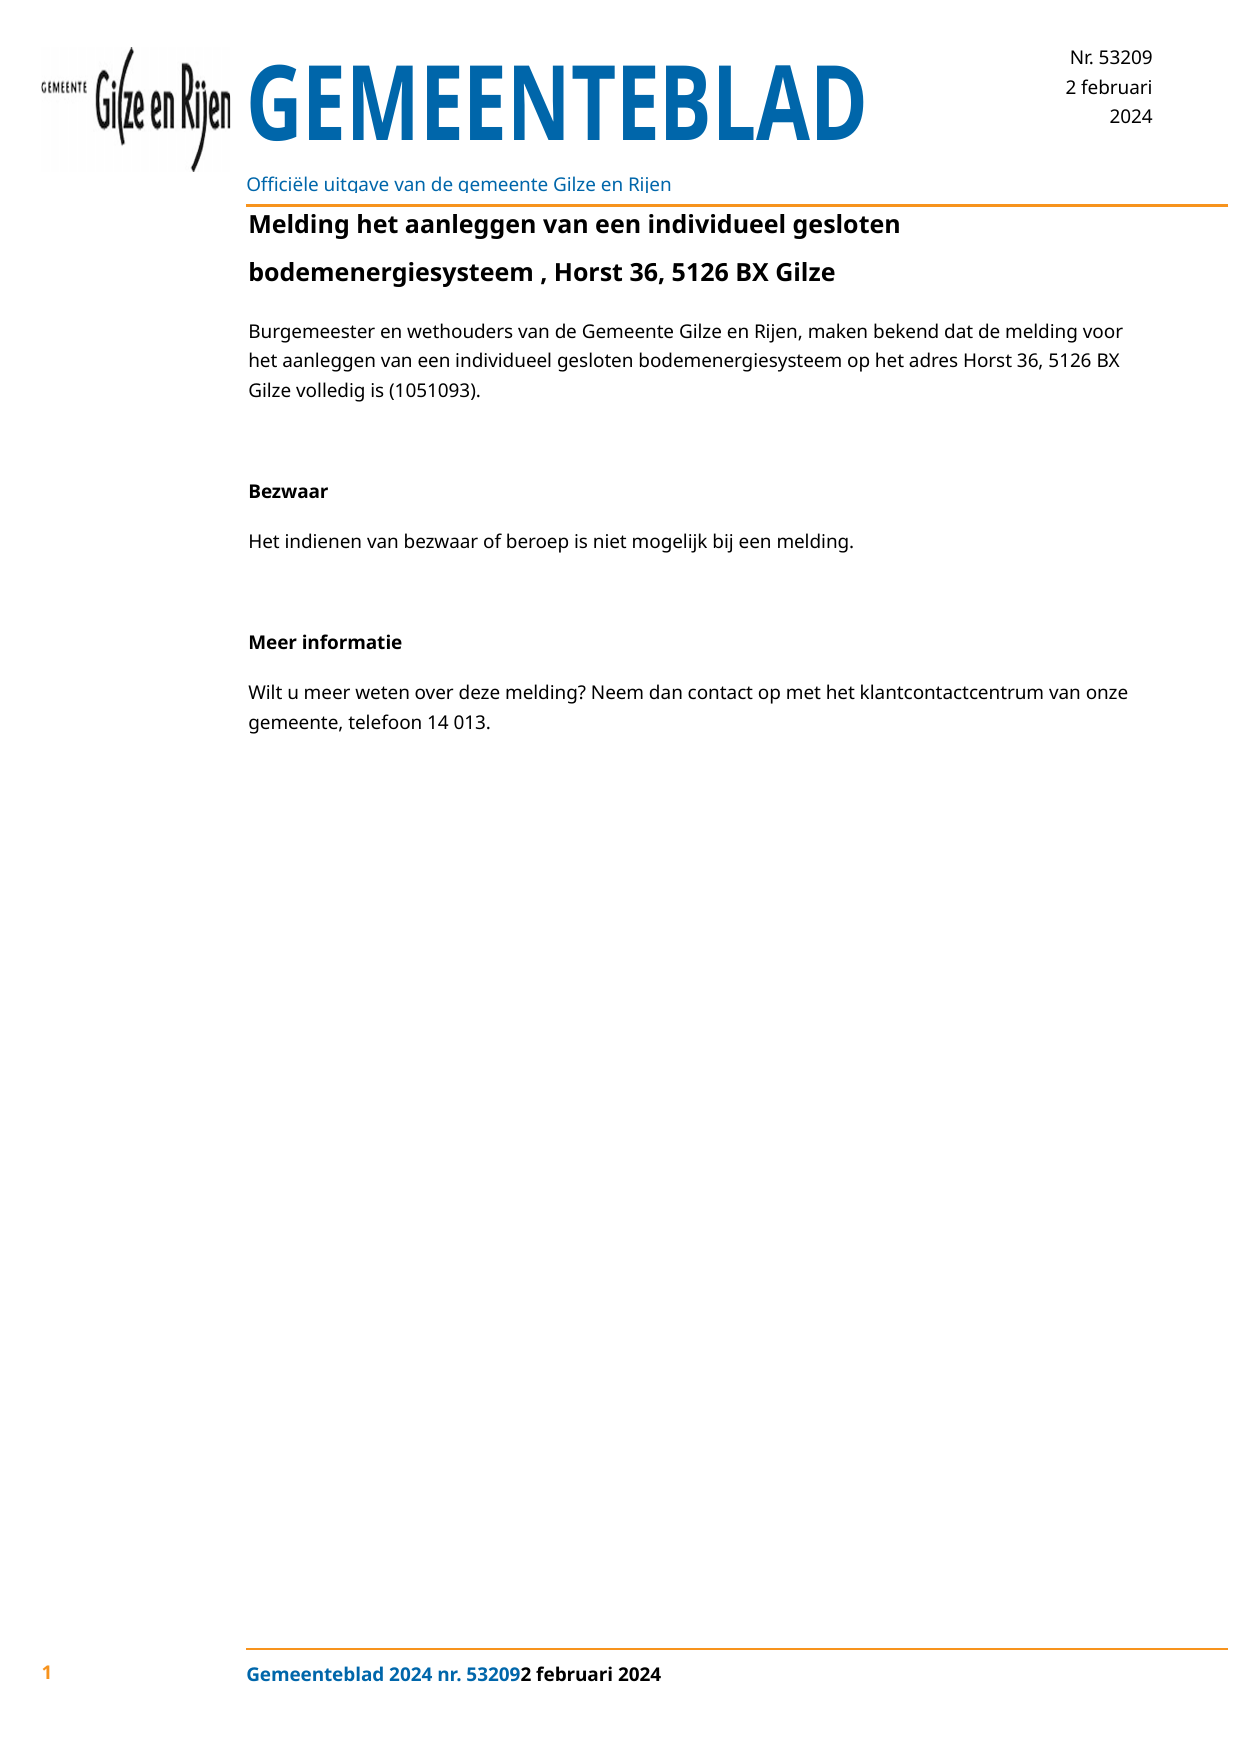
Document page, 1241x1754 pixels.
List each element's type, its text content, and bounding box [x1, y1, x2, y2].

picture [41, 47, 231, 172]
text Meer informatie [248, 629, 1152, 655]
text Bezwaar [248, 478, 1152, 504]
text Burgemeester en wethouders van de Gemeente Gilze en Rijen, maken bekend dat de melding voor het aanleggen van een individueel gesloten bodemenergiesysteem op het adres Horst 36, 5126 BX Gilze volledig is (1051093). [248, 318, 1152, 403]
text Melding het aanleggen van een individueel gesloten bodemenergiesysteem , Horst 36, 5126 BX Gilze [248, 207, 1152, 288]
text Wilt u meer weten over deze melding? Neem dan contact op met het klantcontactcentrum van onze gemeente, telefoon 14 013. [248, 679, 1152, 735]
text Het indienen van bezwaar of beroep is niet mogelijk bij een melding. [248, 528, 1152, 554]
